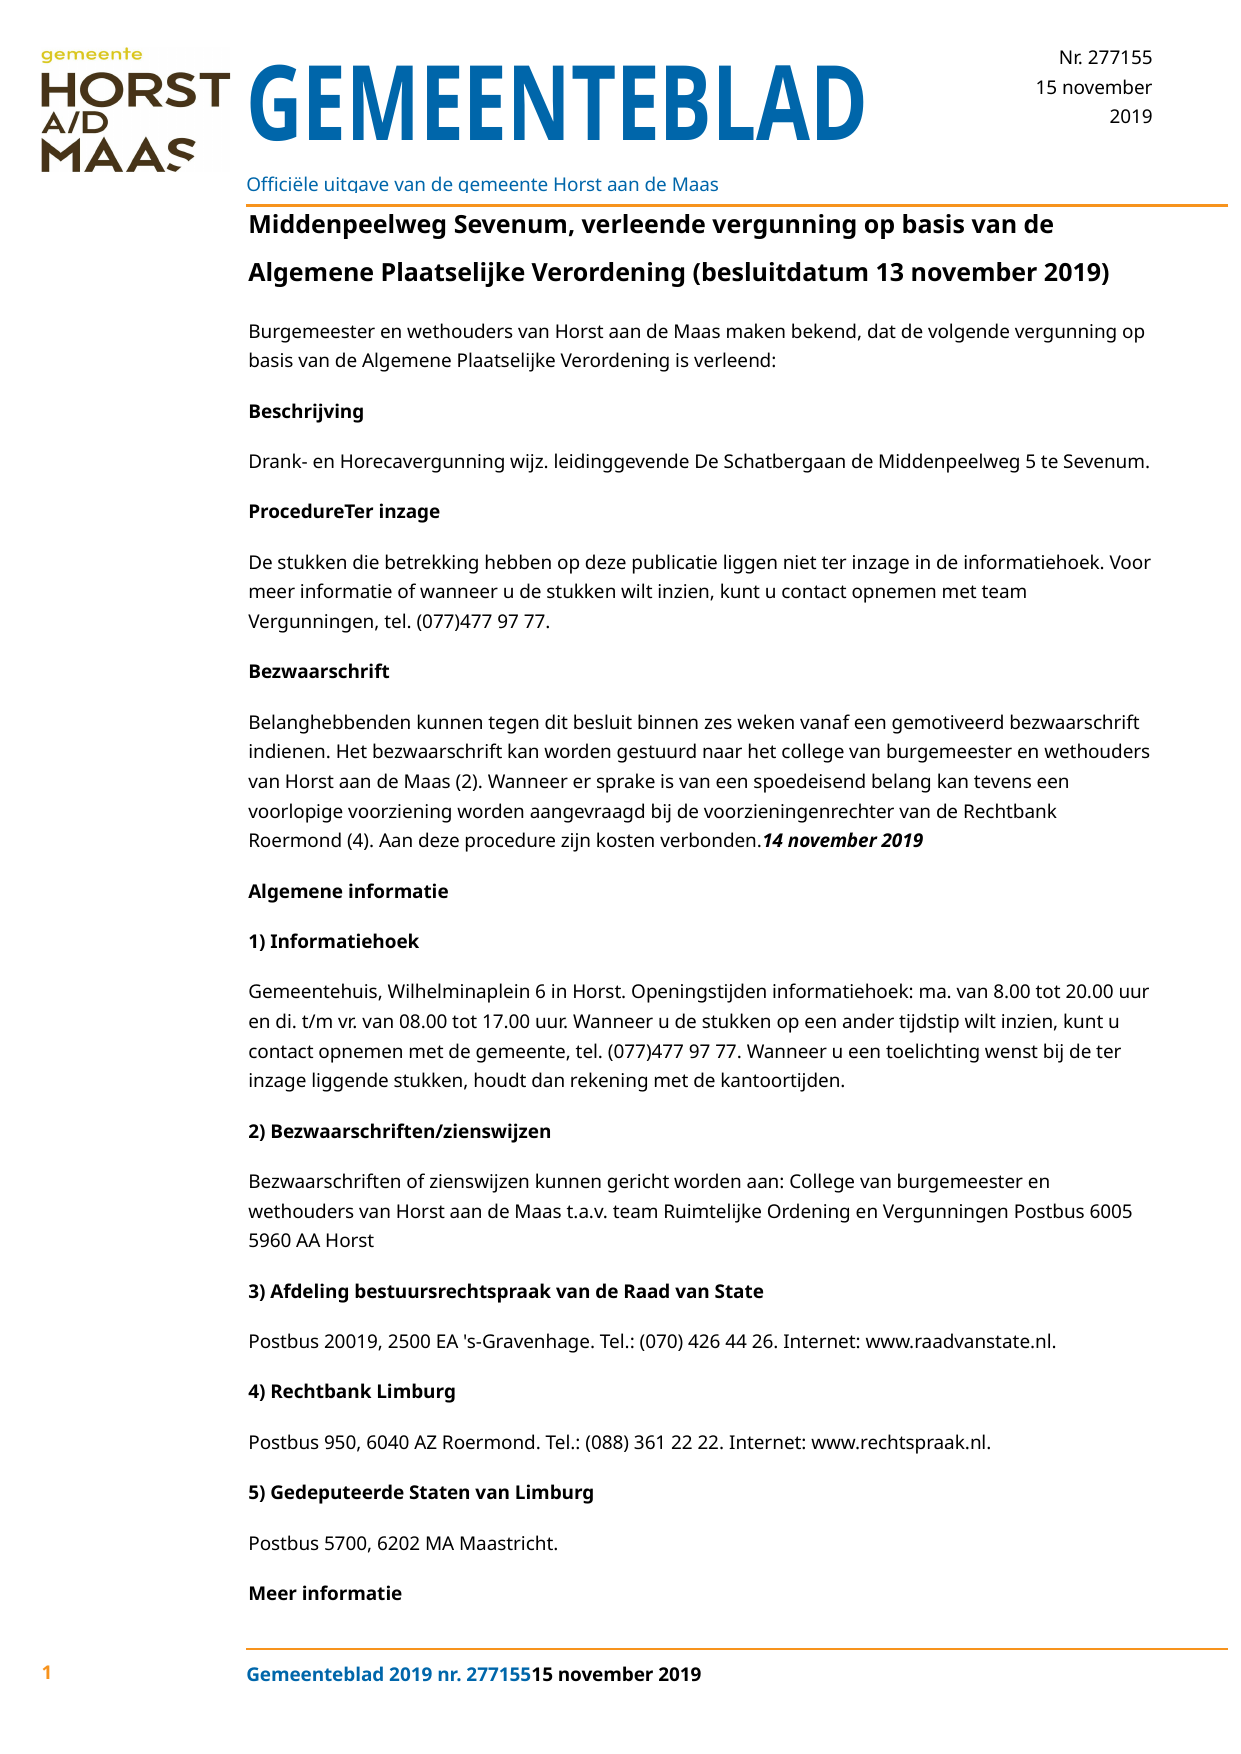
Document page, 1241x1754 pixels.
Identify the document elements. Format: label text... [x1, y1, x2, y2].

text Belanghebbenden kunnen tegen dit besluit binnen zes weken vanaf een gemotiveerd bezwaarschrift indienen. Het bezwaarschrift kan worden gestuurd naar het college van burgemeester en wethouders van Horst aan de Maas (2). Wanneer er sprake is van een spoedeisend belang kan tevens een voorlopige voorziening worden aangevraagd bij de voorzieningenrechter van de Rechtbank Roermond (4). Aan deze procedure zijn kosten verbonden.14 november 2019 [248, 709, 1152, 853]
text 5) Gedeputeerde Staten van Limburg [248, 1479, 1152, 1505]
text 1) Informatiehoek [248, 928, 1152, 954]
text ProcedureTer inzage [248, 499, 1152, 524]
text Middenpeelweg Sevenum, verleende vergunning op basis van de Algemene Plaatselijke Verordening (besluitdatum 13 november 2019) [248, 207, 1152, 288]
text 2) Bezwaarschriften/zienswijzen [248, 1118, 1152, 1144]
text Postbus 950, 6040 AZ Roermond. Tel.: (088) 361 22 22. Internet: www.rechtspraak.nl. [248, 1429, 1152, 1455]
text Beschrijving [248, 398, 1152, 424]
text 4) Rechtbank Limburg [248, 1379, 1152, 1404]
text Bezwaarschrift [248, 659, 1152, 684]
text Postbus 5700, 6202 MA Maastricht. [248, 1530, 1152, 1556]
text Postbus 20019, 2500 EA 's-Gravenhage. Tel.: (070) 426 44 26. Internet: www.raadvanstate.nl. [248, 1328, 1152, 1354]
text Algemene informatie [248, 878, 1152, 904]
text De stukken die betrekking hebben op deze publicatie liggen niet ter inzage in de informatiehoek. Voor meer informatie of wanneer u de stukken wilt inzien, kunt u contact opnemen met team Vergunningen, tel. (077)477 97 77. [248, 549, 1152, 634]
text 3) Afdeling bestuursrechtspraak van de Raad van State [248, 1278, 1152, 1304]
text Drank- en Horecavergunning wijz. leidinggevende De Schatbergaan de Middenpeelweg 5 te Sevenum. [248, 448, 1152, 474]
text Meer informatie [248, 1580, 1152, 1606]
text Gemeentehuis, Wilhelminaplein 6 in Horst. Openingstijden informatiehoek: ma. van 8.00 tot 20.00 uur en di. t/m vr. van 08.00 tot 17.00 uur. Wanneer u de stukken op een ander tijdstip wilt inzien, kunt u contact opnemen met de gemeente, tel. (077)477 97 77. Wanneer u een toelichting wenst bij de ter inzage liggende stukken, houdt dan rekening met de kantoortijden. [248, 979, 1152, 1093]
picture [41, 47, 231, 172]
text Burgemeester en wethouders van Horst aan de Maas maken bekend, dat de volgende vergunning op basis van de Algemene Plaatselijke Verordening is verleend: [248, 318, 1152, 373]
text Bezwaarschriften of zienswijzen kunnen gericht worden aan: College van burgemeester en wethouders van Horst aan de Maas t.a.v. team Ruimtelijke Ordening en Vergunningen Postbus 6005 5960 AA Horst [248, 1168, 1152, 1253]
